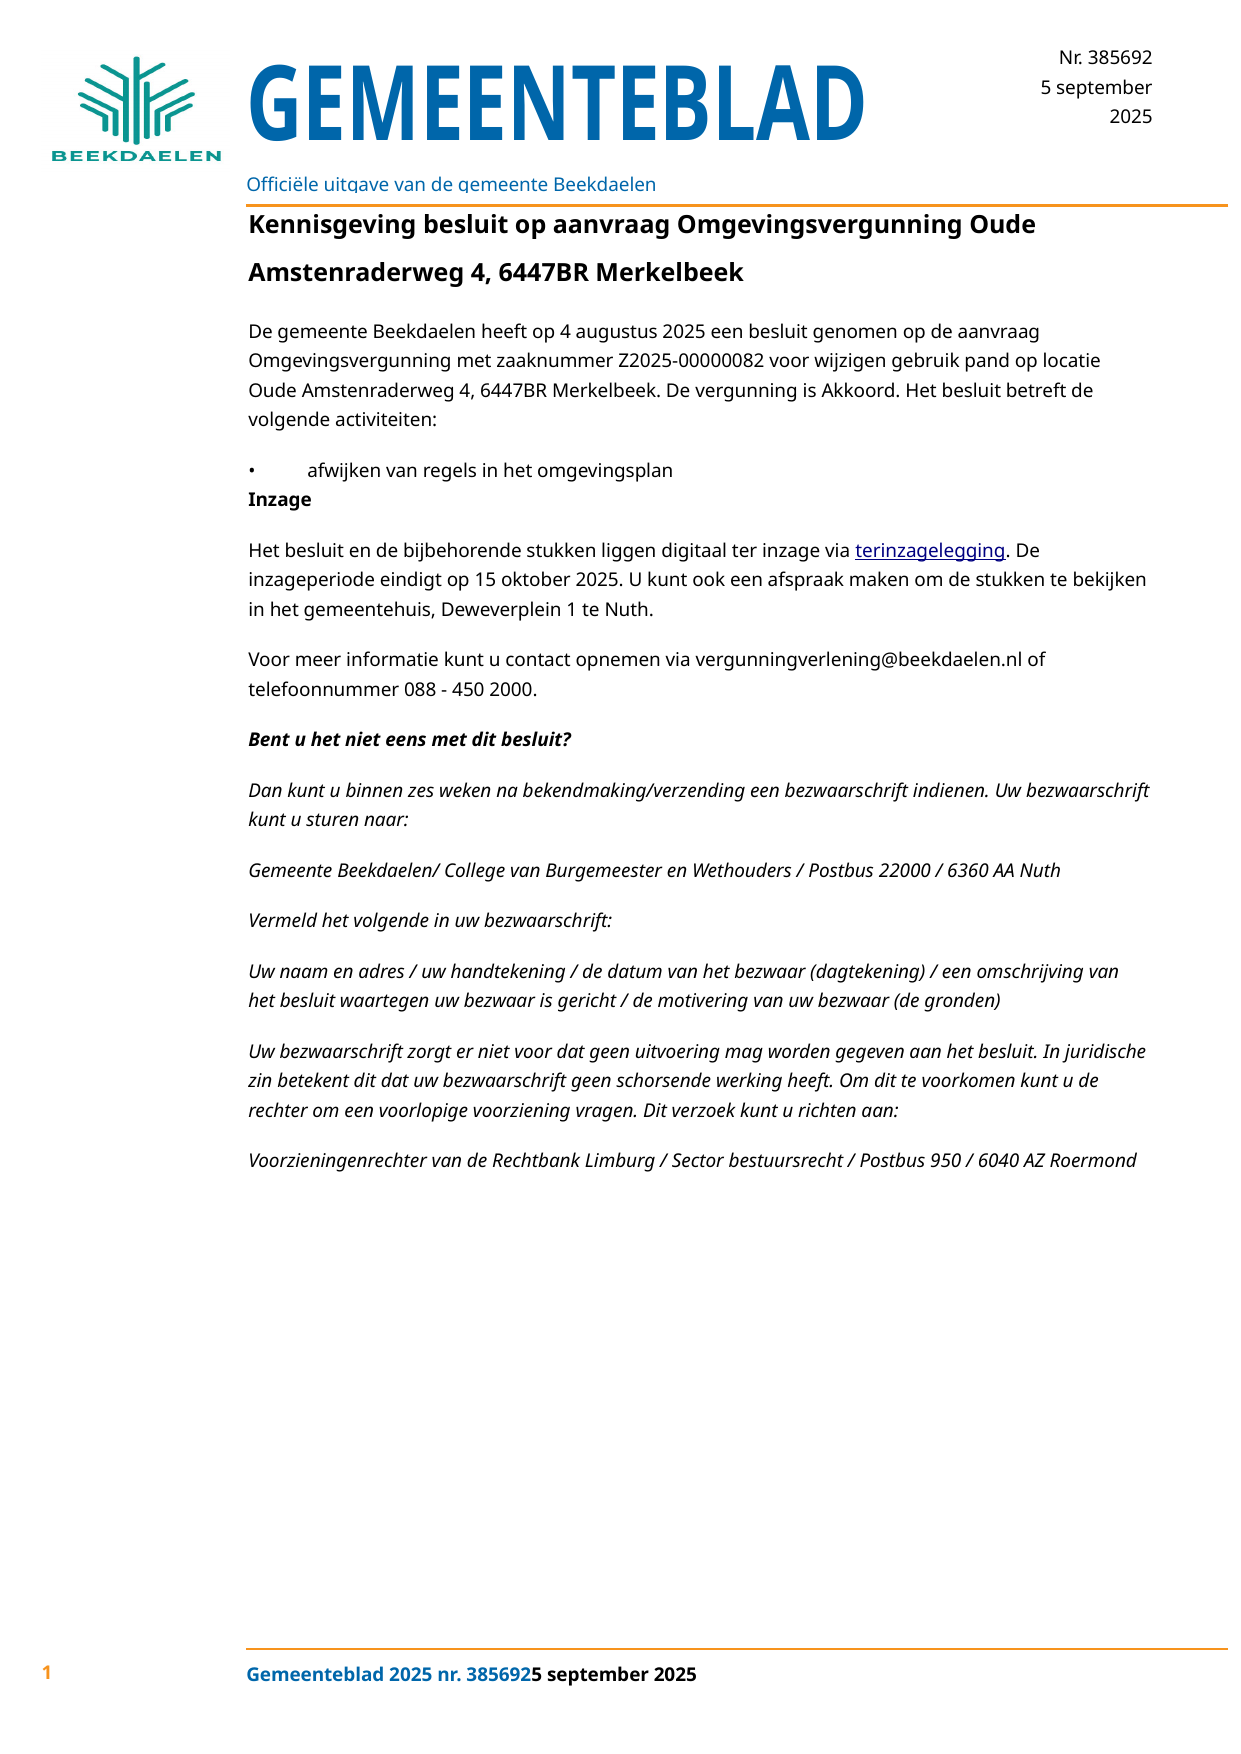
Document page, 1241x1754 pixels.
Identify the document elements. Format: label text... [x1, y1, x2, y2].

text Gemeente Beekdaelen/ College van Burgemeester en Wethouders / Postbus 22000 / 6360 AA Nuth [248, 857, 1152, 883]
text Dan kunt u binnen zes weken na bekendmaking/verzending een bezwaarschrift indienen. Uw bezwaarschrift kunt u sturen naar: [248, 777, 1152, 832]
picture [41, 47, 231, 172]
text Kennisgeving besluit op aanvraag Omgevingsvergunning Oude Amstenraderweg 4, 6447BR Merkelbeek [248, 207, 1152, 288]
text Inzage [248, 487, 1152, 512]
text Uw naam en adres / uw handtekening / de datum van het bezwaar (dagtekening) / een omschrijving van het besluit waartegen uw bezwaar is gericht / de motivering van uw bezwaar (de gronden) [248, 958, 1152, 1013]
text Voorzieningenrechter van de Rechtbank Limburg / Sector bestuursrecht / Postbus 950 / 6040 AZ Roermond [248, 1147, 1152, 1173]
text Voor meer informatie kunt u contact opnemen via vergunningverlening@beekdaelen.nl of telefoonnummer 088 - 450 2000. [248, 647, 1152, 702]
text Vermeld het volgende in uw bezwaarschrift: [248, 907, 1152, 933]
text De gemeente Beekdaelen heeft op 4 augustus 2025 een besluit genomen op de aanvraag Omgevingsvergunning met zaaknummer Z2025-00000082 voor wijzigen gebruik pand op locatie Oude Amstenraderweg 4, 6447BR Merkelbeek. De vergunning is Akkoord. Het besluit betreft de volgende activiteiten: [248, 318, 1152, 432]
text Bent u het niet eens met dit besluit? [248, 727, 1152, 752]
text Uw bezwaarschrift zorgt er niet voor dat geen uitvoering mag worden gegeven aan het besluit. In juridische zin betekent dit dat uw bezwaarschrift geen schorsende werking heeft. Om dit te voorkomen kunt u de rechter om een voorlopige voorziening vragen. Dit verzoek kunt u richten aan: [248, 1038, 1152, 1123]
text Het besluit en de bijbehorende stukken liggen digitaal ter inzage via terinzagelegging. De inzageperiode eindigt op 15 oktober 2025. U kunt ook een afspraak maken om de stukken te bekijken in het gemeentehuis, Deweverplein 1 te Nuth. [248, 537, 1152, 622]
list afwijken van regels in het omgevingsplan [248, 457, 1152, 483]
